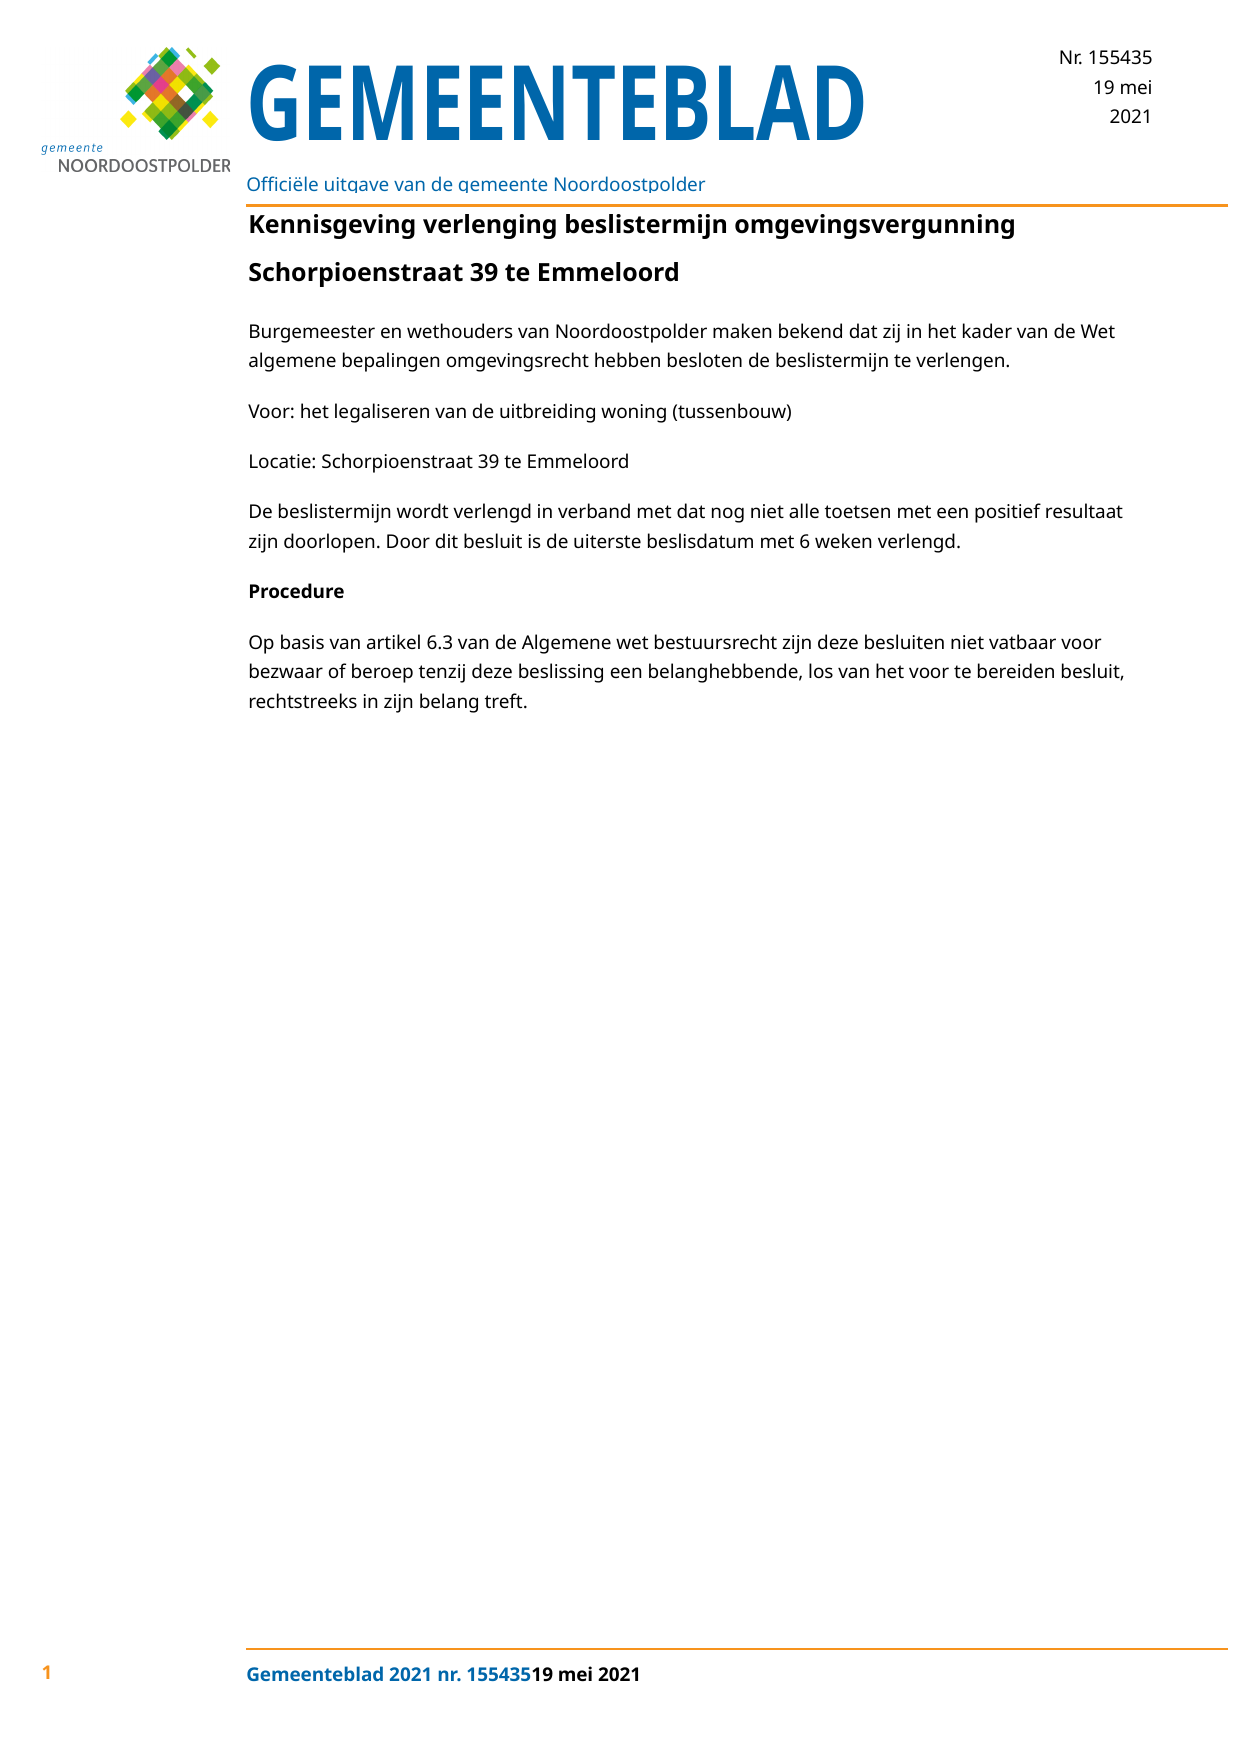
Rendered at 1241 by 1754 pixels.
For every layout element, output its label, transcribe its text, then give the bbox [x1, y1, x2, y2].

text Voor: het legaliseren van de uitbreiding woning (tussenbouw) [248, 398, 1152, 424]
text De beslistermijn wordt verlengd in verband met​ ​​dat nog niet alle toetsen met een positief resultaat zijn doorlopen. Door dit besluit is de uiterste beslisdatum met 6 weken verlengd. [248, 499, 1152, 554]
text Procedure [248, 579, 1152, 604]
text Op basis van artikel 6.3 van de Algemene wet bestuursrecht zijn deze besluiten niet vatbaar voor bezwaar of beroep tenzij deze beslissing een belanghebbende, los van het voor te bereiden besluit, rechtstreeks in zijn belang treft. [248, 629, 1152, 714]
text Locatie: Schorpioenstraat 39 te Emmeloord [248, 448, 1152, 474]
picture [41, 47, 231, 172]
text Burgemeester en wethouders van Noordoostpolder maken bekend dat zij in het kader van de Wet algemene bepalingen omgevingsrecht hebben besloten de beslistermijn te verlengen. [248, 318, 1152, 373]
text Kennisgeving verlenging beslistermijn omgevingsvergunning Schorpioenstraat 39 te Emmeloord [248, 207, 1152, 288]
